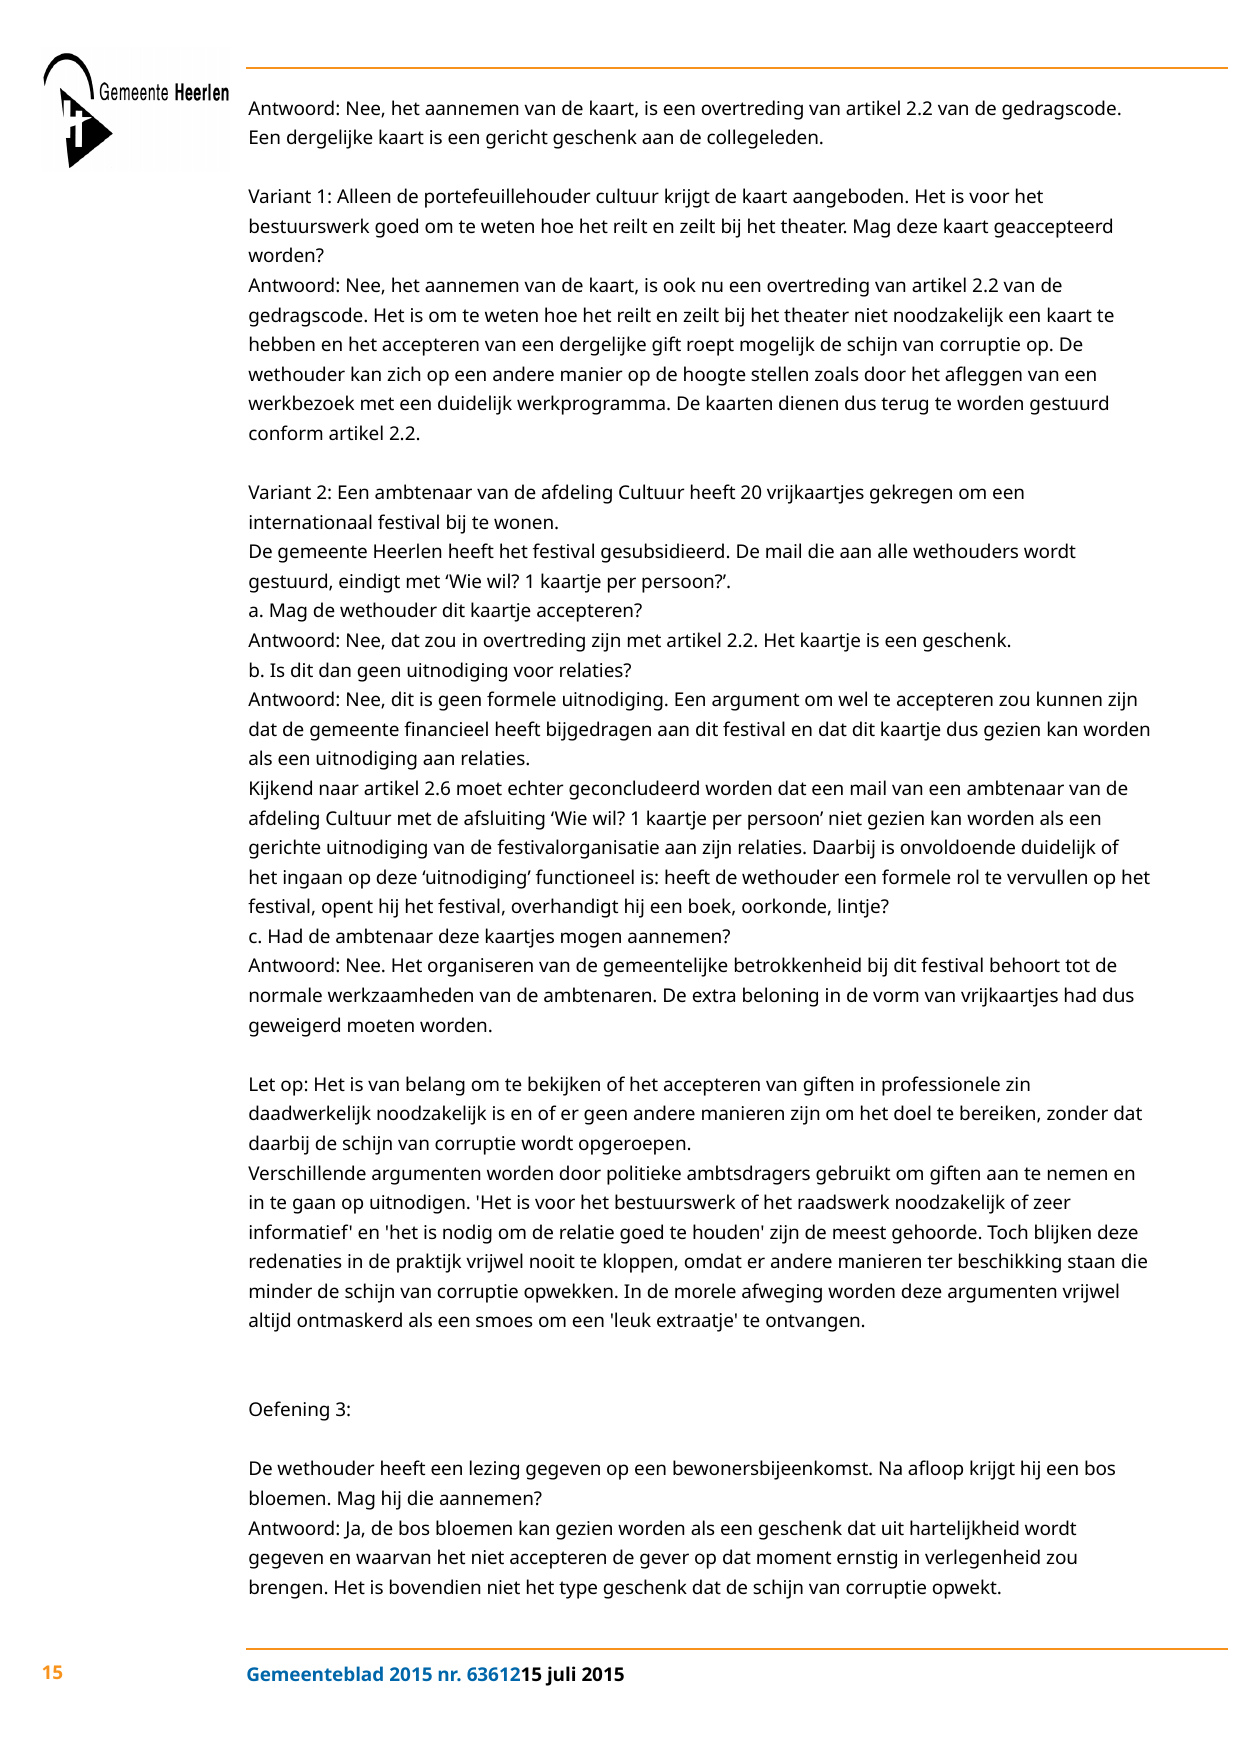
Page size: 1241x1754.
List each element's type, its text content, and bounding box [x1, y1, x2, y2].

text Oefening 3: [248, 1396, 1152, 1422]
text Antwoord: Nee, dat zou in overtreding zijn met artikel 2.2. Het kaartje is een geschenk. [248, 627, 1152, 653]
text Antwoord: Nee, het aannemen van de kaart, is ook nu een overtreding van artikel 2.2 van de gedragscode. Het is om te weten hoe het reilt en zeilt bij het theater niet noodzakelijk een kaart te hebben en het accepteren van een dergelijke gift roept mogelijk de schijn van corruptie op. De wethouder kan zich op een andere manier op de hoogte stellen zoals door het afleggen van een werkbezoek met een duidelijk werkprogramma. De kaarten dienen dus terug te worden gestuurd conform artikel 2.2. [248, 272, 1152, 446]
text Antwoord: Nee. Het organiseren van de gemeentelijke betrokkenheid bij dit festival behoort tot de normale werkzaamheden van de ambtenaren. De extra beloning in de vorm van vrijkaartjes had dus geweigerd moeten worden. [248, 953, 1152, 1038]
text Antwoord: Nee, dit is geen formele uitnodiging. Een argument om wel te accepteren zou kunnen zijn dat de gemeente financieel heeft bijgedragen aan dit festival en dat dit kaartje dus gezien kan worden als een uitnodiging aan relaties. [248, 686, 1152, 771]
text De wethouder heeft een lezing gegeven op een bewonersbijeenkomst. Na afloop krijgt hij een bos bloemen. Mag hij die aannemen? [248, 1456, 1152, 1511]
text De gemeente Heerlen heeft het festival gesubsidieerd. De mail die aan alle wethouders wordt gestuurd, eindigt met ‘Wie wil? 1 kaartje per persoon?’. [248, 538, 1152, 594]
picture [41, 47, 231, 172]
text b. Is dit dan geen uitnodiging voor relaties? [248, 657, 1152, 683]
text Antwoord: Ja, de bos bloemen kan gezien worden als een geschenk dat uit hartelijkheid wordt gegeven en waarvan het niet accepteren de gever op dat moment ernstig in verlegenheid zou brengen. Het is bovendien niet het type geschenk dat de schijn van corruptie opwekt. [248, 1515, 1152, 1600]
text Antwoord: Nee, het aannemen van de kaart, is een overtreding van artikel 2.2 van de gedragscode. Een dergelijke kaart is een gericht geschenk aan de collegeleden. [248, 95, 1152, 150]
text Verschillende argumenten worden door politieke ambtsdragers gebruikt om giften aan te nemen en in te gaan op uitnodigen. 'Het is voor het bestuurswerk of het raadswerk noodzakelijk of zeer informatief' en 'het is nodig om de relatie goed te houden' zijn de meest gehoorde. Toch blijken deze redenaties in de praktijk vrijwel nooit te kloppen, omdat er andere manieren ter beschikking staan die minder de schijn van corruptie opwekken. In de morele afweging worden deze argumenten vrijwel altijd ontmaskerd als een smoes om een 'leuk extraatje' te ontvangen. [248, 1160, 1152, 1333]
text Let op: Het is van belang om te bekijken of het accepteren van giften in professionele zin daadwerkelijk noodzakelijk is en of er geen andere manieren zijn om het doel te bereiken, zonder dat daarbij de schijn van corruptie wordt opgeroepen. [248, 1071, 1152, 1156]
text c. Had de ambtenaar deze kaartjes mogen aannemen? [248, 923, 1152, 949]
text Kijkend naar artikel 2.6 moet echter geconcludeerd worden dat een mail van een ambtenaar van de afdeling Cultuur met de afsluiting ‘Wie wil? 1 kaartje per persoon’ niet gezien kan worden als een gerichte uitnodiging van de festivalorganisatie aan zijn relaties. Daarbij is onvoldoende duidelijk of het ingaan op deze ‘uitnodiging’ functioneel is: heeft de wethouder een formele rol te vervullen op het festival, opent hij het festival, overhandigt hij een boek, oorkonde, lintje? [248, 775, 1152, 919]
text a. Mag de wethouder dit kaartje accepteren? [248, 598, 1152, 623]
text Variant 2: Een ambtenaar van de afdeling Cultuur heeft 20 vrijkaartjes gekregen om een internationaal festival bij te wonen. [248, 479, 1152, 535]
text Variant 1: Alleen de portefeuillehouder cultuur krijgt de kaart aangeboden. Het is voor het bestuurswerk goed om te weten hoe het reilt en zeilt bij het theater. Mag deze kaart geaccepteerd worden? [248, 183, 1152, 268]
